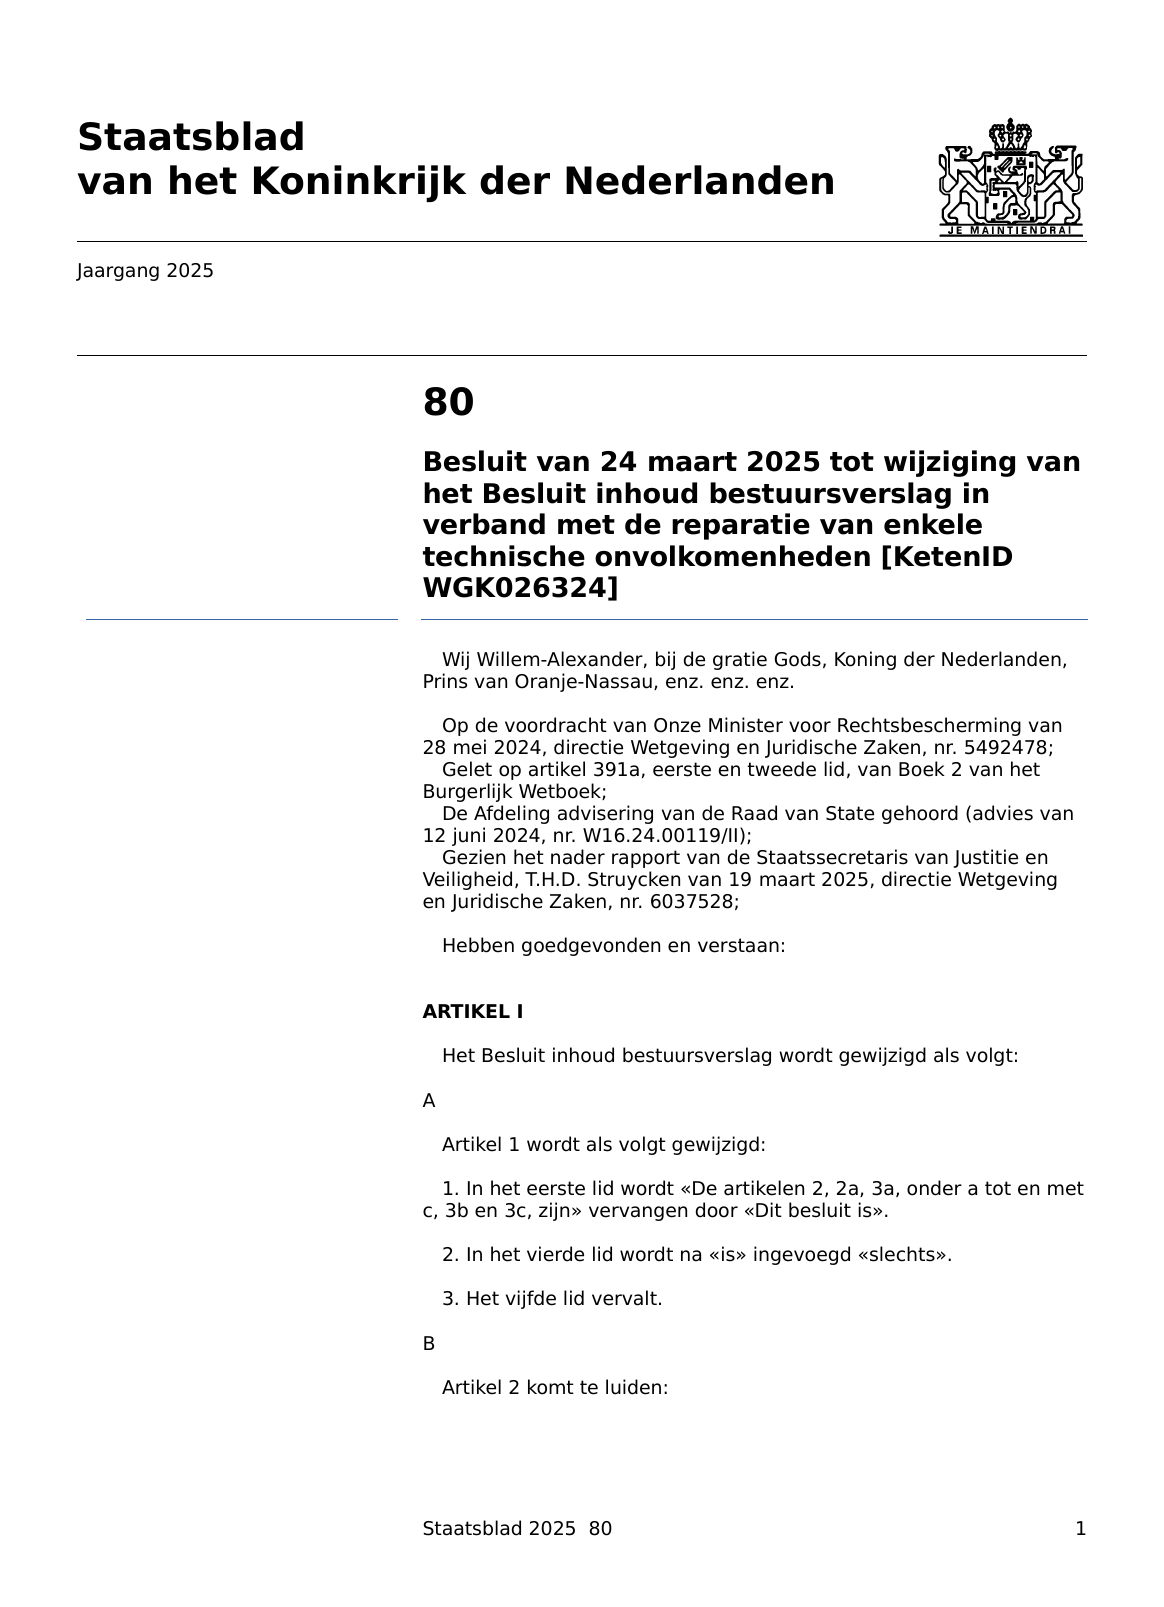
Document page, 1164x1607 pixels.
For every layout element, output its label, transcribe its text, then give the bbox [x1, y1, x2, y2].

text Gezien het nader rapport van de Staatssecretaris van Justitie en Veiligheid, T.H.D. Struycken van 19 maart 2025, directie Wetgeving en Juridische Zaken, nr. 6037528; [422, 847, 1087, 913]
text Gelet op artikel 391a, eerste en tweede lid, van Boek 2 van het Burgerlijk Wetboek; [422, 759, 1087, 803]
text 2. In het vierde lid wordt na «is» ingevoegd «slechts». [422, 1244, 1087, 1266]
table_header [886, 100, 1087, 241]
text Artikel 2 komt te luiden: [422, 1377, 1087, 1398]
table_header Staatsblad van het Koninkrijk der Nederlanden [77, 100, 886, 241]
text Besluit van 24 maart 2025 tot wijziging van het Besluit inhoud bestuursverslag in verband met de reparatie van enkele technische onvolkomenheden [KetenID WGK026324] [422, 447, 1087, 604]
text De Afdeling advisering van de Raad van State gehoord (advies van 12 juni 2024, nr. W16.24.00119/II); [422, 803, 1087, 847]
text Artikel 1 wordt als volgt gewijzigd: [422, 1134, 1087, 1156]
text Wij Willem-Alexander, bij de gratie Gods, Koning der Nederlanden, Prins van Oranje-Nassau, enz. enz. enz. [422, 649, 1087, 693]
text Hebben goedgevonden en verstaan: [422, 935, 1087, 957]
text Op de voordracht van Onze Minister voor Rechtsbescherming van 28 mei 2024, directie Wetgeving en Juridische Zaken, nr. 5492478; [422, 715, 1087, 759]
subtitle ARTIKEL I [422, 1001, 1087, 1023]
text Het Besluit inhoud bestuursverslag wordt gewijzigd als volgt: [422, 1045, 1087, 1067]
text 3. Het vijfde lid vervalt. [422, 1288, 1087, 1310]
text B [422, 1332, 1087, 1354]
picture [936, 115, 1087, 240]
text 1. In het eerste lid wordt «De artikelen 2, 2a, 3a, onder a tot en met c, 3b en 3c, zijn» vervangen door «Dit besluit is». [422, 1178, 1087, 1222]
table_cell Jaargang 2025 [77, 242, 1087, 355]
subtitle 80 [422, 381, 1087, 424]
text A [422, 1089, 1087, 1112]
